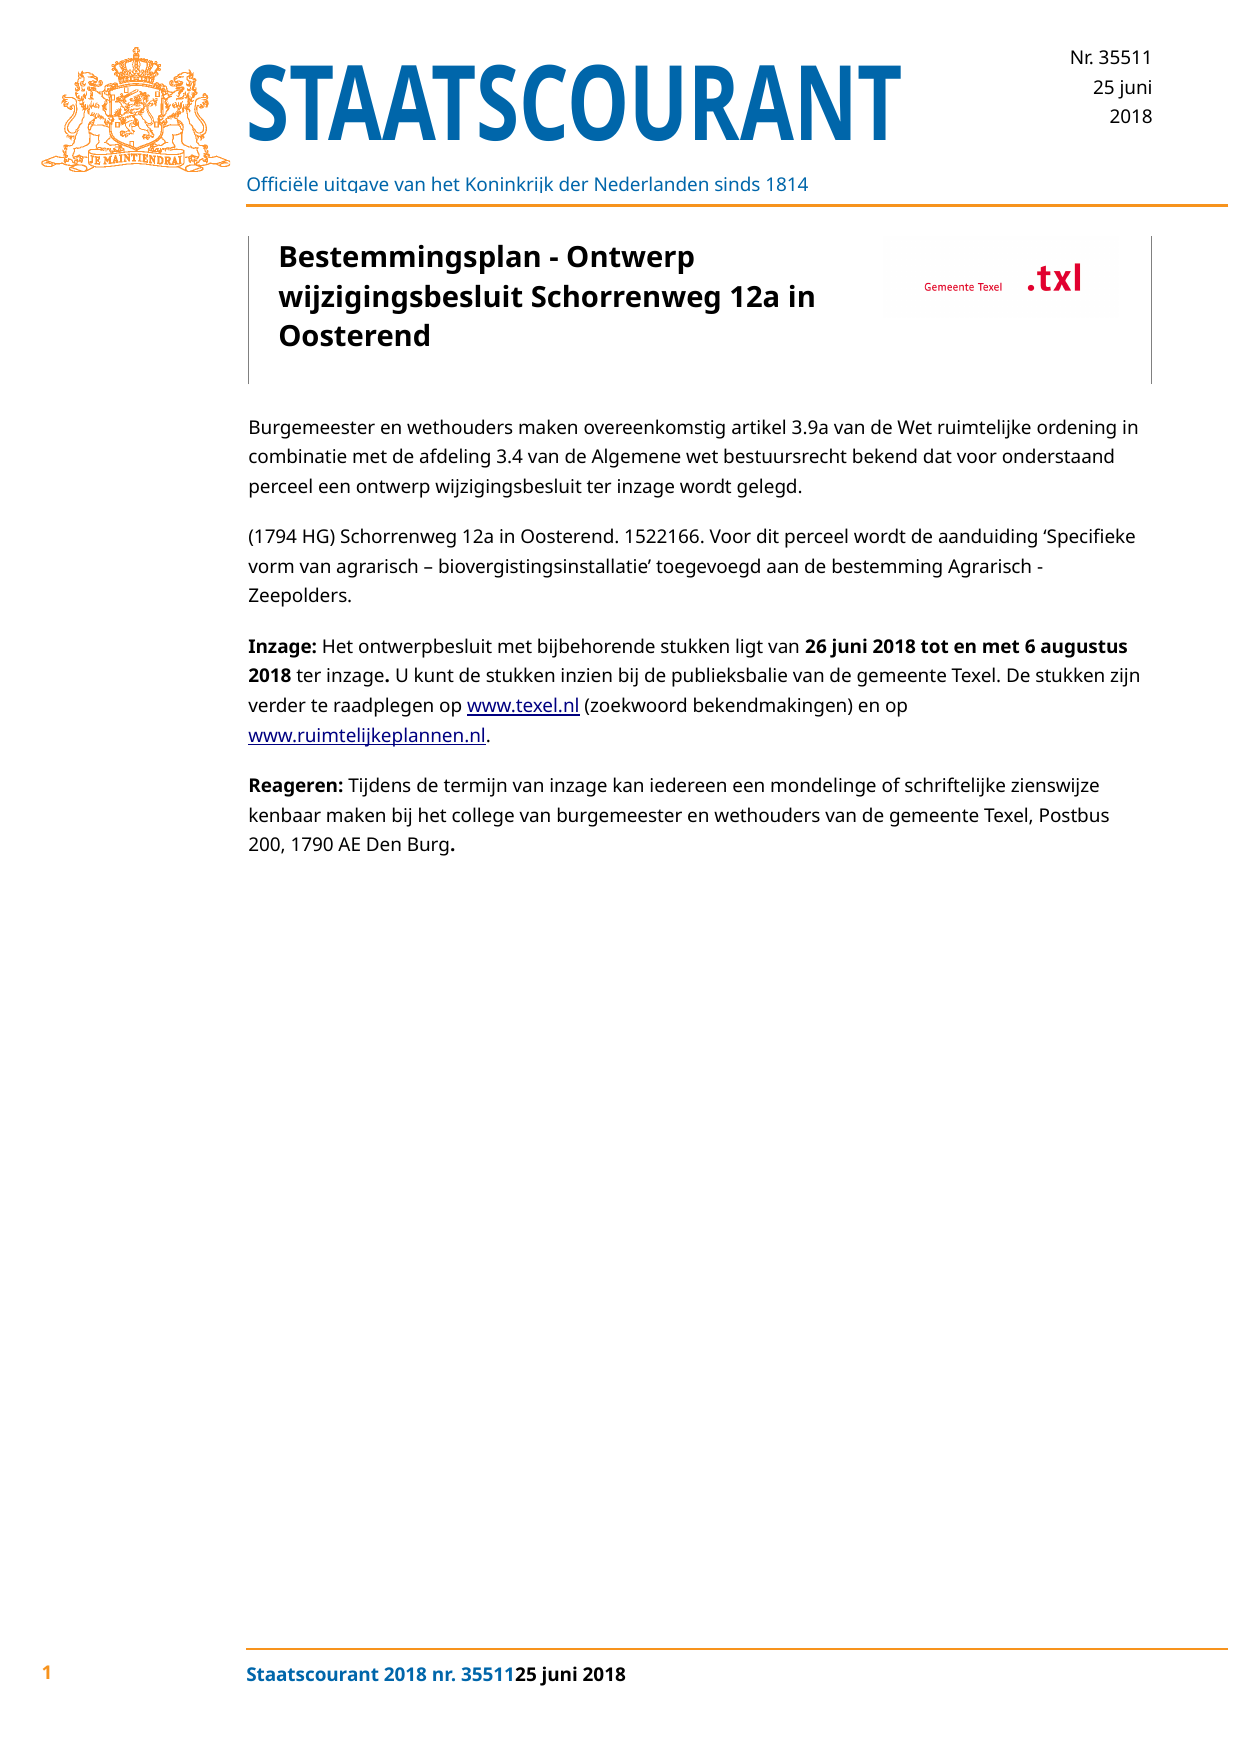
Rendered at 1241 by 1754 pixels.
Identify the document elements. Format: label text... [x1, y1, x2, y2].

picture [41, 47, 231, 172]
table_header [850, 236, 1151, 384]
text Burgemeester en wethouders maken overeenkomstig artikel 3.9a van de Wet ruimtelijke ordening in combinatie met de afdeling 3.4 van de Algemene wet bestuursrecht bekend dat voor onderstaand perceel een ontwerp wijzigingsbesluit ter inzage wordt gelegd. [248, 414, 1152, 499]
text (1794 HG) Schorrenweg 12a in Oosterend. 1522166. Voor dit perceel wordt de aanduiding ‘Specifieke vorm van agrarisch – biovergistingsinstallatie’ toegevoegd aan de bestemming Agrarisch - Zeepolders. [248, 523, 1152, 608]
table_header Bestemmingsplan - Ontwerp wijzigingsbesluit Schorrenweg 12a in Oosterend [249, 236, 850, 384]
text Reageren: Tijdens de termijn van inzage kan iedereen een mondelinge of schriftelijke zienswijze kenbaar maken bij het college van burgemeester en wethouders van de gemeente Texel, Postbus 200, 1790 AE Den Burg. [248, 772, 1152, 857]
picture [882, 236, 1119, 318]
text Inzage: Het ontwerpbesluit met bijbehorende stukken ligt van 26 juni 2018 tot en met 6 augustus 2018 ter inzage. U kunt de stukken inzien bij de publieksbalie van de gemeente Texel. De stukken zijn verder te raadplegen op www.texel.nl (zoekwoord bekendmakingen) en op www.ruimtelijkeplannen.nl. [248, 633, 1152, 748]
